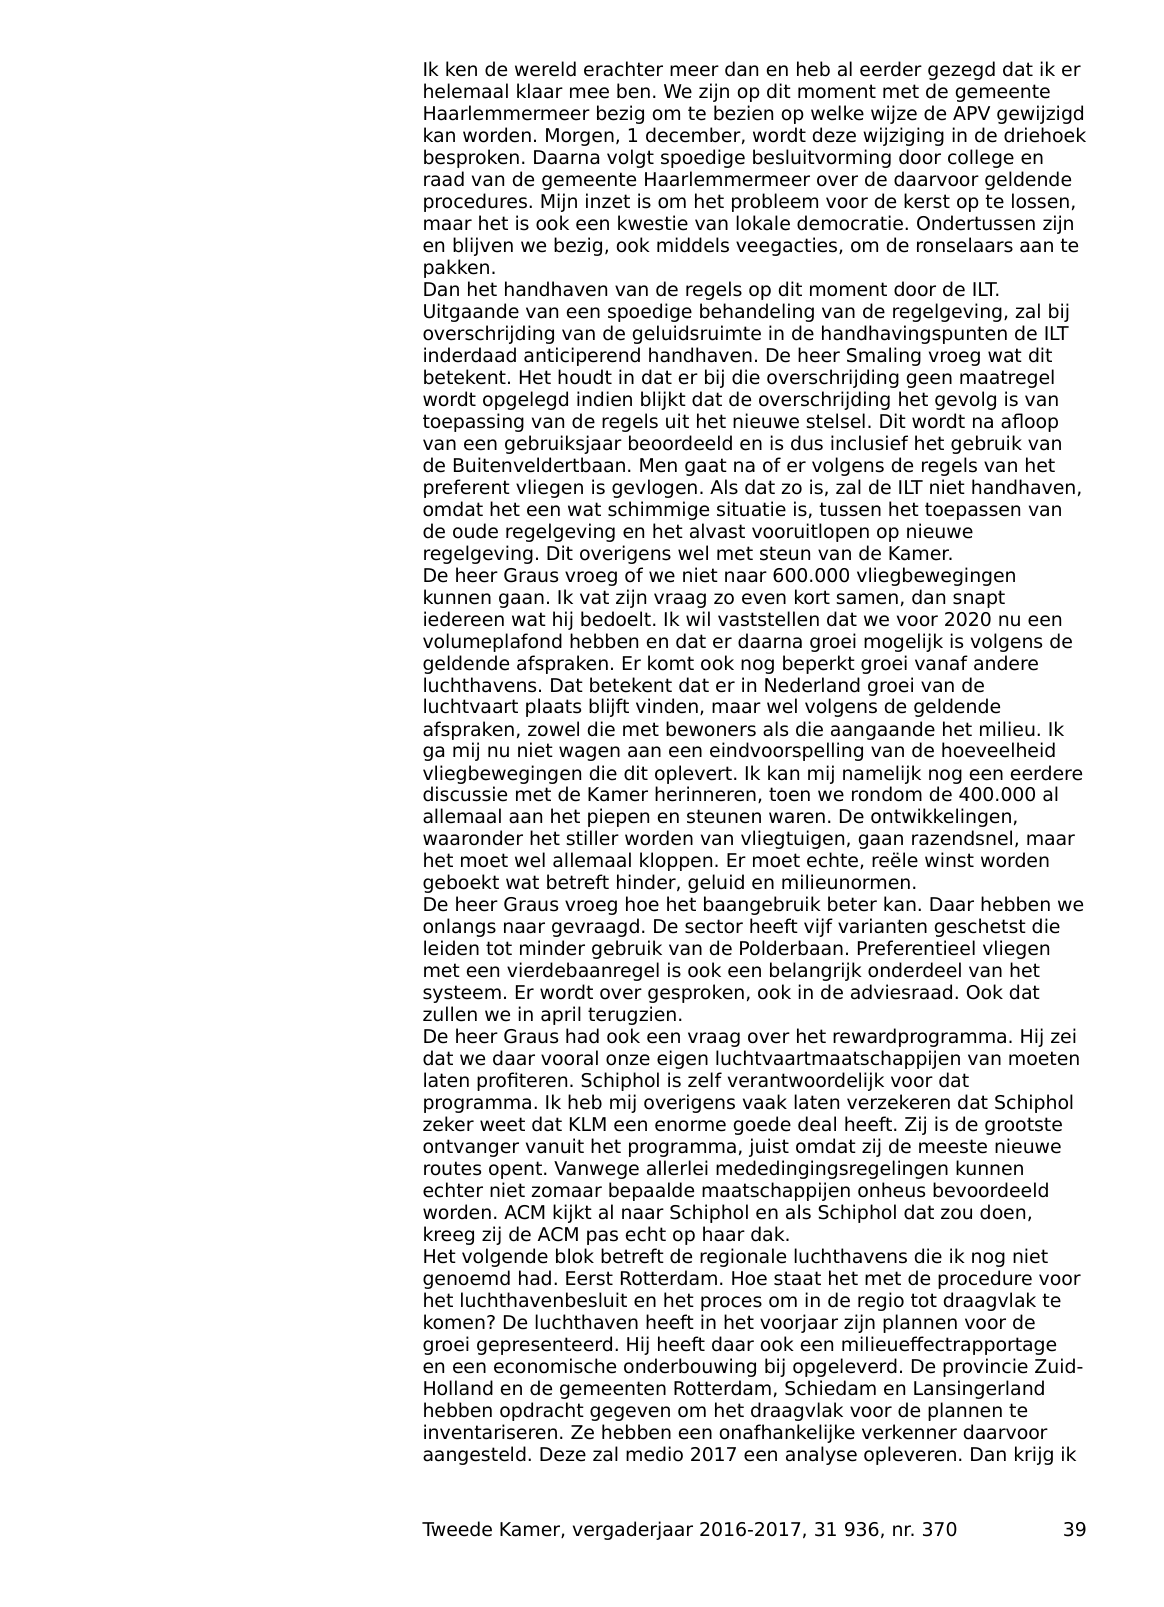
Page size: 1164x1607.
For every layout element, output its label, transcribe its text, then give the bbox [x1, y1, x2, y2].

text Het volgende blok betreft de regionale luchthavens die ik nog niet genoemd had. Eerst Rotterdam. Hoe staat het met de procedure voor het luchthavenbesluit en het proces om in de regio tot draagvlak te komen? De luchthaven heeft in het voorjaar zijn plannen voor de groei gepresenteerd. Hij heeft daar ook een milieueffectrapportage en een economische onderbouwing bij opgeleverd. De provincie Zuid-Holland en de gemeenten Rotterdam, Schiedam en Lansingerland hebben opdracht gegeven om het draagvlak voor de plannen te inventariseren. Ze hebben een onafhankelijke verkenner daarvoor aangesteld. Deze zal medio 2017 een analyse opleveren. Dan krijg ik [422, 1246, 1087, 1466]
text Ik ken de wereld erachter meer dan en heb al eerder gezegd dat ik er helemaal klaar mee ben. We zijn op dit moment met de gemeente Haarlemmermeer bezig om te bezien op welke wijze de APV gewijzigd kan worden. Morgen, 1 december, wordt deze wijziging in de driehoek besproken. Daarna volgt spoedige besluitvorming door college en raad van de gemeente Haarlemmermeer over de daarvoor geldende procedures. Mijn inzet is om het probleem voor de kerst op te lossen, maar het is ook een kwestie van lokale democratie. Ondertussen zijn en blijven we bezig, ook middels veegacties, om de ronselaars aan te pakken. [422, 59, 1087, 279]
text De heer Graus vroeg of we niet naar 600.000 vliegbewegingen kunnen gaan. Ik vat zijn vraag zo even kort samen, dan snapt iedereen wat hij bedoelt. Ik wil vaststellen dat we voor 2020 nu een volumeplafond hebben en dat er daarna groei mogelijk is volgens de geldende afspraken. Er komt ook nog beperkt groei vanaf andere luchthavens. Dat betekent dat er in Nederland groei van de luchtvaart plaats blijft vinden, maar wel volgens de geldende afspraken, zowel die met bewoners als die aangaande het milieu. Ik ga mij nu niet wagen aan een eindvoorspelling van de hoeveelheid vliegbewegingen die dit oplevert. Ik kan mij namelijk nog een eerdere discussie met de Kamer herinneren, toen we rondom de 400.000 al allemaal aan het piepen en steunen waren. De ontwikkelingen, waaronder het stiller worden van vliegtuigen, gaan razendsnel, maar het moet wel allemaal kloppen. Er moet echte, reële winst worden geboekt wat betreft hinder, geluid en milieunormen. [422, 564, 1087, 894]
text De heer Graus had ook een vraag over het rewardprogramma. Hij zei dat we daar vooral onze eigen luchtvaartmaatschappijen van moeten laten profiteren. Schiphol is zelf verantwoordelijk voor dat programma. Ik heb mij overigens vaak laten verzekeren dat Schiphol zeker weet dat KLM een enorme goede deal heeft. Zij is de grootste ontvanger vanuit het programma, juist omdat zij de meeste nieuwe routes opent. Vanwege allerlei mededingingsregelingen kunnen echter niet zomaar bepaalde maatschappijen onheus bevoordeeld worden. ACM kijkt al naar Schiphol en als Schiphol dat zou doen, kreeg zij de ACM pas echt op haar dak. [422, 1026, 1087, 1246]
text Dan het handhaven van de regels op dit moment door de ILT. Uitgaande van een spoedige behandeling van de regelgeving, zal bij overschrijding van de geluidsruimte in de handhavingspunten de ILT inderdaad anticiperend handhaven. De heer Smaling vroeg wat dit betekent. Het houdt in dat er bij die overschrijding geen maatregel wordt opgelegd indien blijkt dat de overschrijding het gevolg is van toepassing van de regels uit het nieuwe stelsel. Dit wordt na afloop van een gebruiksjaar beoordeeld en is dus inclusief het gebruik van de Buitenveldertbaan. Men gaat na of er volgens de regels van het preferent vliegen is gevlogen. Als dat zo is, zal de ILT niet handhaven, omdat het een wat schimmige situatie is, tussen het toepassen van de oude regelgeving en het alvast vooruitlopen op nieuwe regelgeving. Dit overigens wel met steun van de Kamer. [422, 279, 1087, 564]
text De heer Graus vroeg hoe het baangebruik beter kan. Daar hebben we onlangs naar gevraagd. De sector heeft vijf varianten geschetst die leiden tot minder gebruik van de Polderbaan. Preferentieel vliegen met een vierdebaanregel is ook een belangrijk onderdeel van het systeem. Er wordt over gesproken, ook in de adviesraad. Ook dat zullen we in april terugzien. [422, 894, 1087, 1026]
